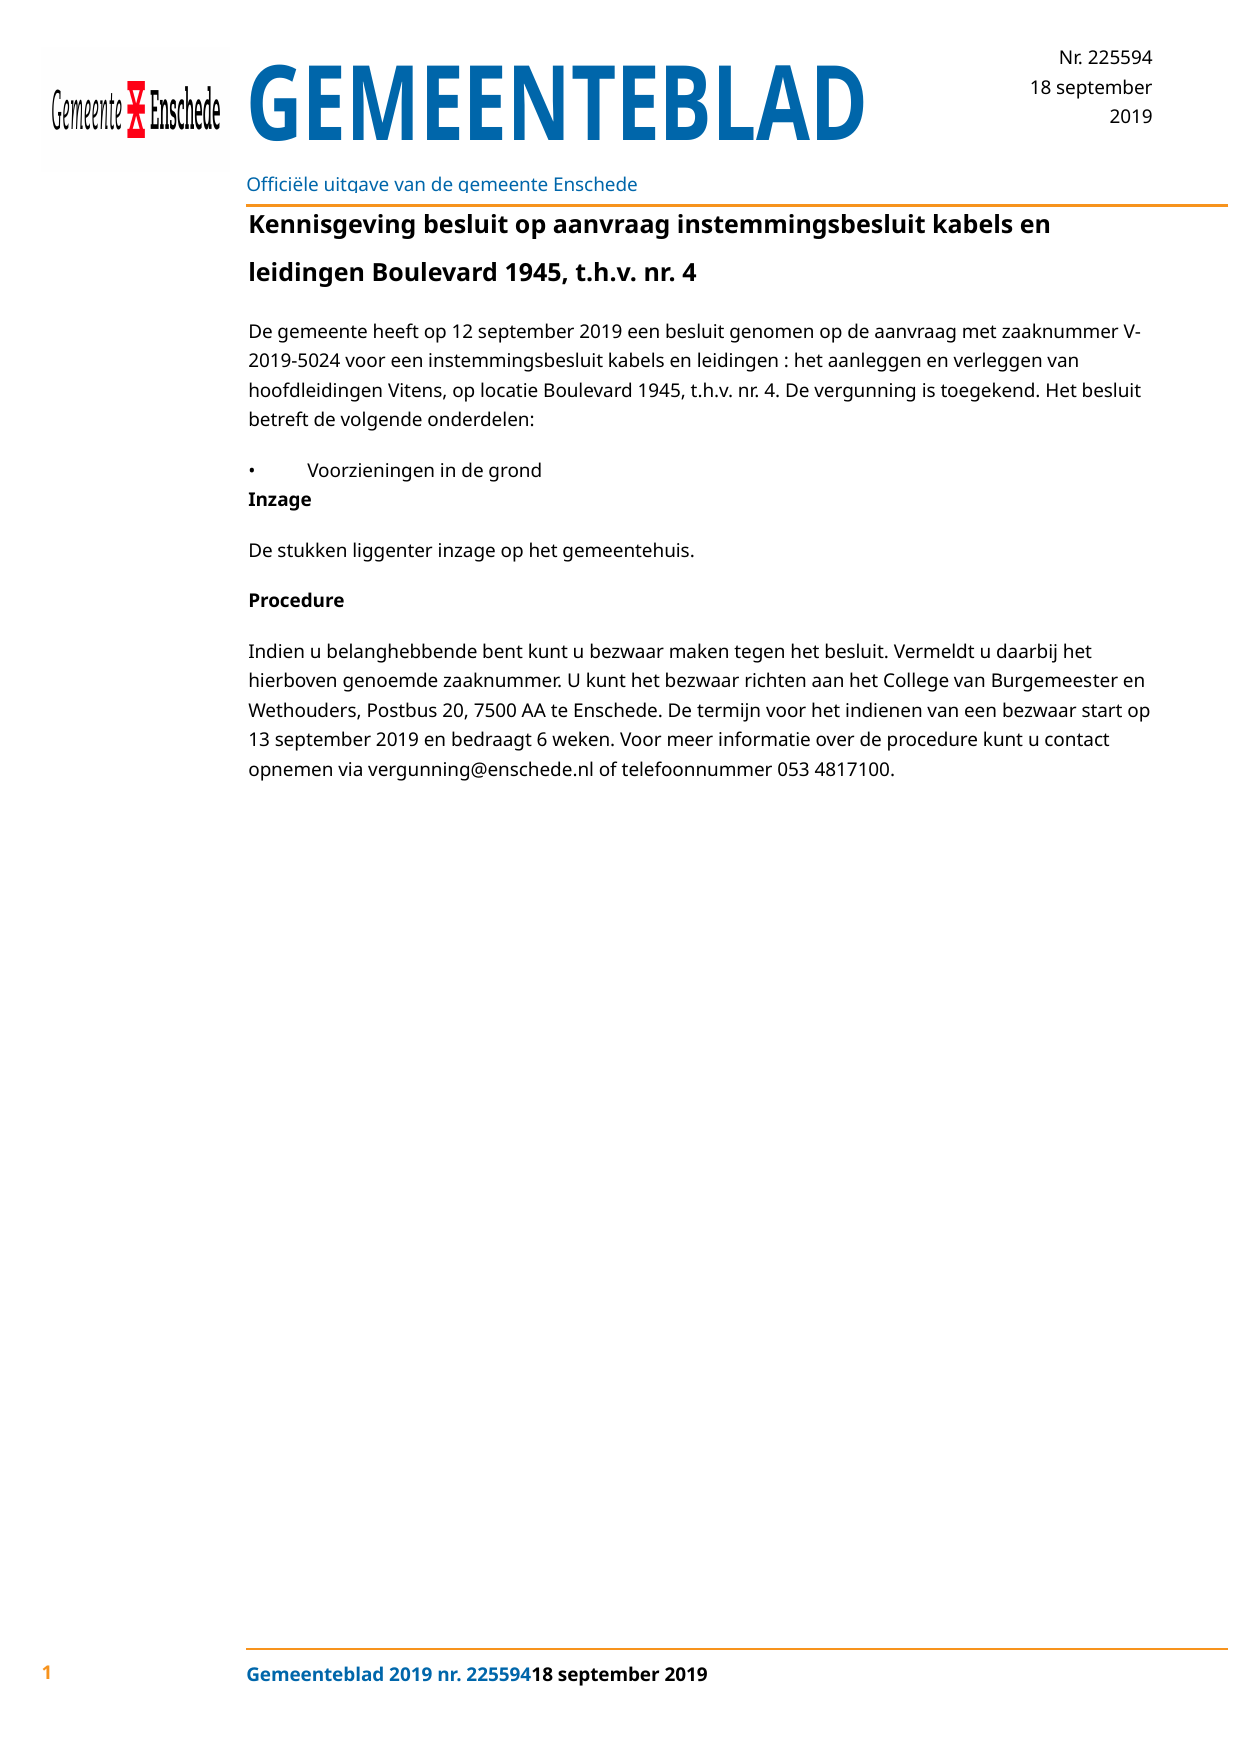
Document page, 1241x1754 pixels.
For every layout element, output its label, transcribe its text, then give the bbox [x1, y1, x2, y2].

list Voorzieningen in de grond [248, 457, 1152, 483]
text De gemeente heeft op 12 september 2019 een besluit genomen op de aanvraag met zaaknummer V-2019-5024 voor een instemmingsbesluit kabels en leidingen : het aanleggen en verleggen van hoofdleidingen Vitens, op locatie Boulevard 1945, t.h.v. nr. 4. De vergunning is toegekend. Het besluit betreft de volgende onderdelen: [248, 318, 1152, 432]
text De stukken liggenter inzage op het gemeentehuis. [248, 537, 1152, 563]
text Kennisgeving besluit op aanvraag instemmingsbesluit kabels en leidingen Boulevard 1945, t.h.v. nr. 4 [248, 207, 1152, 288]
text Indien u belanghebbende bent kunt u bezwaar maken tegen het besluit. Vermeldt u daarbij het hierboven genoemde zaaknummer. U kunt het bezwaar richten aan het College van Burgemees­ter en Wethouders, Postbus 20, 7500 AA te Enschede. De termijn voor het indienen van een bezwaar start op 13 september 2019 en bedraagt 6 weken. Voor meer informatie over de procedure kunt u contact opnemen via vergunning@enschede.nl of telefoonnummer 053 4817100. [248, 638, 1152, 782]
text Inzage [248, 487, 1152, 512]
picture [41, 47, 231, 172]
text Procedure [248, 587, 1152, 613]
